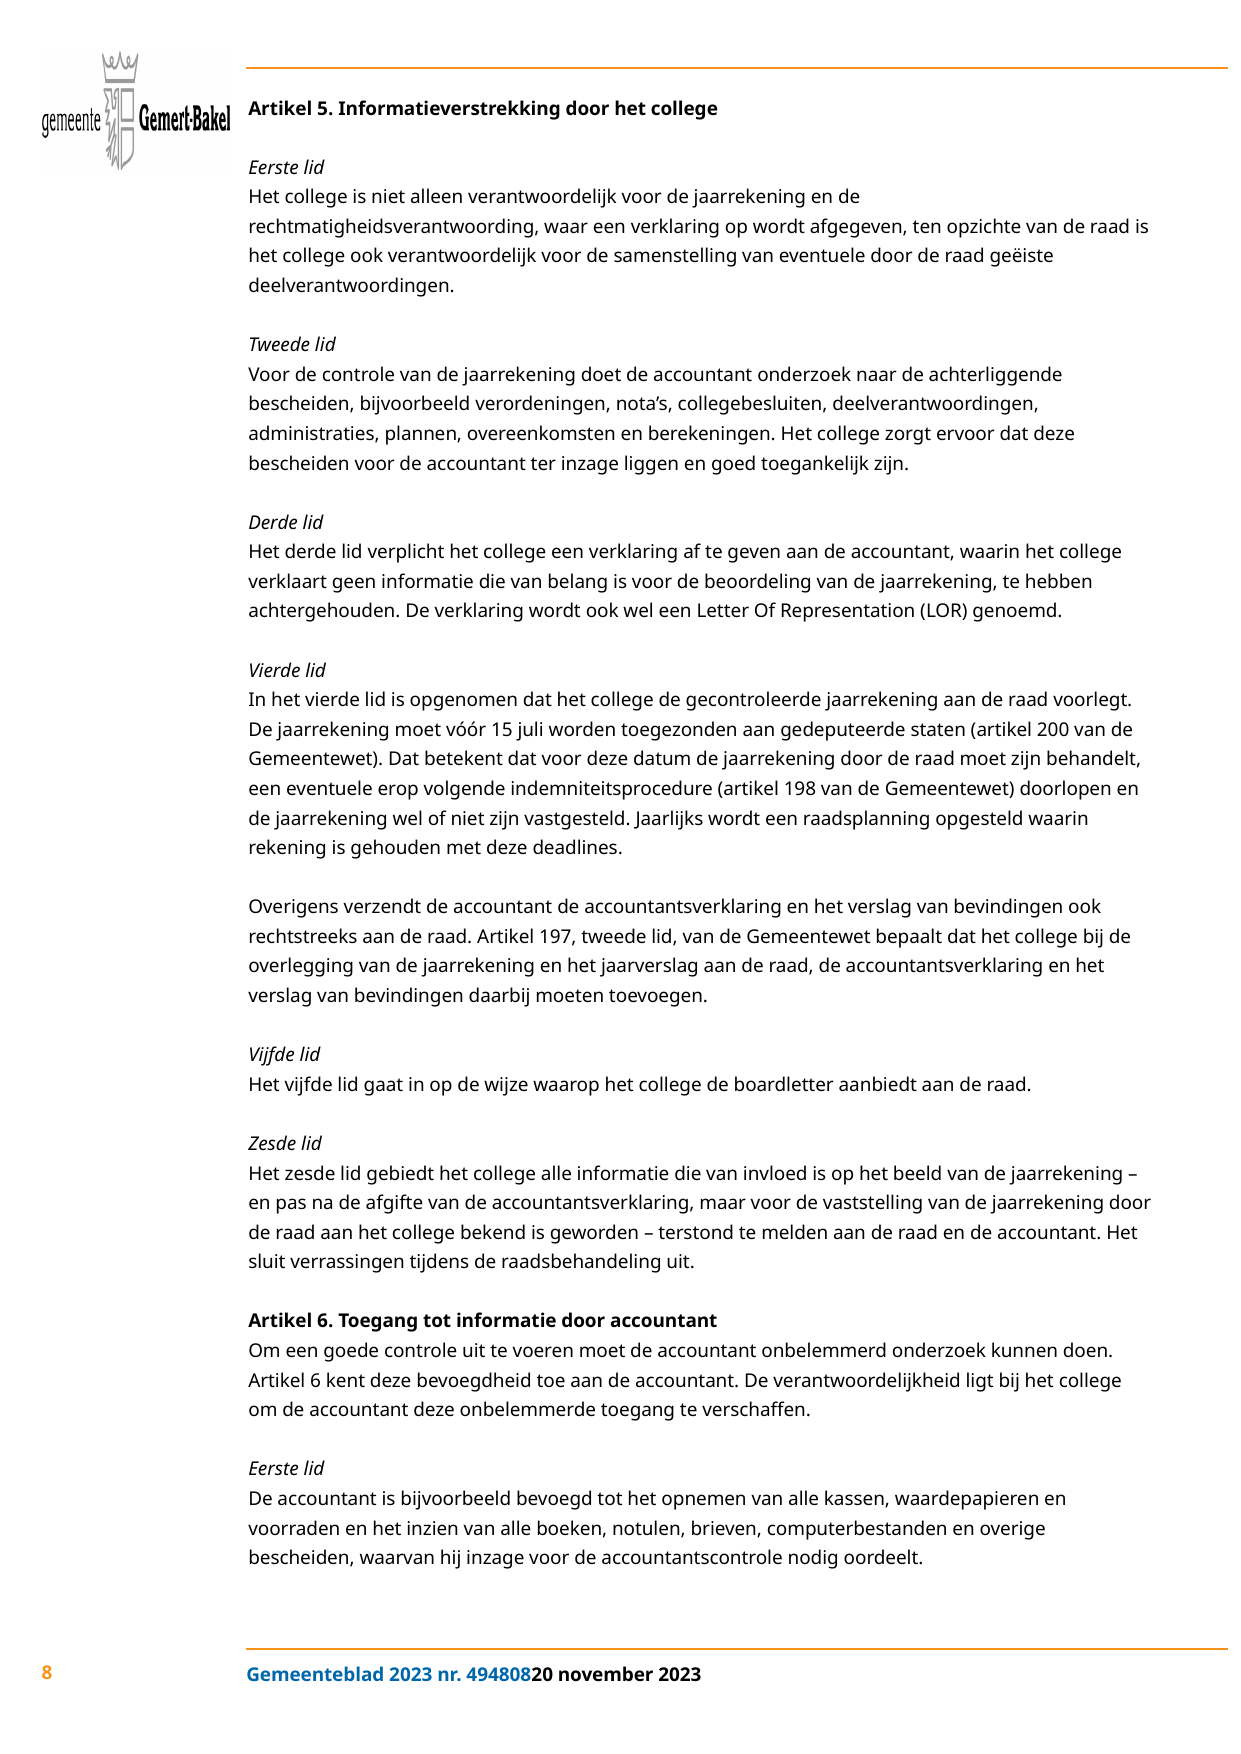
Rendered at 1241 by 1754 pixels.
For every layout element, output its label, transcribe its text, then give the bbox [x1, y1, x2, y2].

text Artikel 6. Toegang tot informatie door accountant [248, 1308, 1152, 1333]
text Artikel 5. Informatieverstrekking door het college [248, 95, 1152, 121]
text Om een goede controle uit te voeren moet de accountant onbelemmerd onderzoek kunnen doen. Artikel 6 kent deze bevoegdheid toe aan de accountant. De verantwoordelijkheid ligt bij het college om de accountant deze onbelemmerde toegang te verschaffen. [248, 1337, 1152, 1422]
text Derde lid [248, 509, 1152, 535]
text Het derde lid verplicht het college een verklaring af te geven aan de accountant, waarin het college verklaart geen informatie die van belang is voor de beoordeling van de jaarrekening, te hebben achtergehouden. De verklaring wordt ook wel een Letter Of Representation (LOR) genoemd. [248, 538, 1152, 623]
text Zesde lid [248, 1130, 1152, 1156]
text Het vijfde lid gaat in op de wijze waarop het college de boardletter aanbiedt aan de raad. [248, 1071, 1152, 1097]
picture [41, 47, 231, 172]
text Het zesde lid gebiedt het college alle informatie die van invloed is op het beeld van de jaarrekening – en pas na de afgifte van de accountantsverklaring, maar voor de vaststelling van de jaarrekening door de raad aan het college bekend is geworden – terstond te melden aan de raad en de accountant. Het sluit verrassingen tijdens de raadsbehandeling uit. [248, 1160, 1152, 1274]
text Eerste lid [248, 154, 1152, 180]
text De accountant is bijvoorbeeld bevoegd tot het opnemen van alle kassen, waardepapieren en voorraden en het inzien van alle boeken, notulen, brieven, computerbestanden en overige bescheiden, waarvan hij inzage voor de accountantscontrole nodig oordeelt. [248, 1485, 1152, 1570]
text Vierde lid [248, 657, 1152, 683]
text Overigens verzendt de accountant de accountantsverklaring en het verslag van bevindingen ook rechtstreeks aan de raad. Artikel 197, tweede lid, van de Gemeentewet bepaalt dat het college bij de overlegging van de jaarrekening en het jaarverslag aan de raad, de accountantsverklaring en het verslag van bevindingen daarbij moeten toevoegen. [248, 893, 1152, 1008]
text In het vierde lid is opgenomen dat het college de gecontroleerde jaarrekening aan de raad voorlegt. De jaarrekening moet vóór 15 juli worden toegezonden aan gedeputeerde staten (artikel 200 van de Gemeentewet). Dat betekent dat voor deze datum de jaarrekening door de raad moet zijn behandelt, een eventuele erop volgende indemniteitsprocedure (artikel 198 van de Gemeentewet) doorlopen en de jaarrekening wel of niet zijn vastgesteld. Jaarlijks wordt een raadsplanning opgesteld waarin rekening is gehouden met deze deadlines. [248, 686, 1152, 860]
text Voor de controle van de jaarrekening doet de accountant onderzoek naar de achterliggende bescheiden, bijvoorbeeld verordeningen, nota’s, collegebesluiten, deelverantwoordingen, administraties, plannen, overeenkomsten en berekeningen. Het college zorgt ervoor dat deze bescheiden voor de accountant ter inzage liggen en goed toegankelijk zijn. [248, 361, 1152, 476]
text Het college is niet alleen verantwoordelijk voor de jaarrekening en de rechtmatigheidsverantwoording, waar een verklaring op wordt afgegeven, ten opzichte van de raad is het college ook verantwoordelijk voor de samenstelling van eventuele door de raad geëiste deelverantwoordingen. [248, 183, 1152, 298]
text Tweede lid [248, 331, 1152, 357]
text Eerste lid [248, 1456, 1152, 1481]
text Vijfde lid [248, 1041, 1152, 1067]
